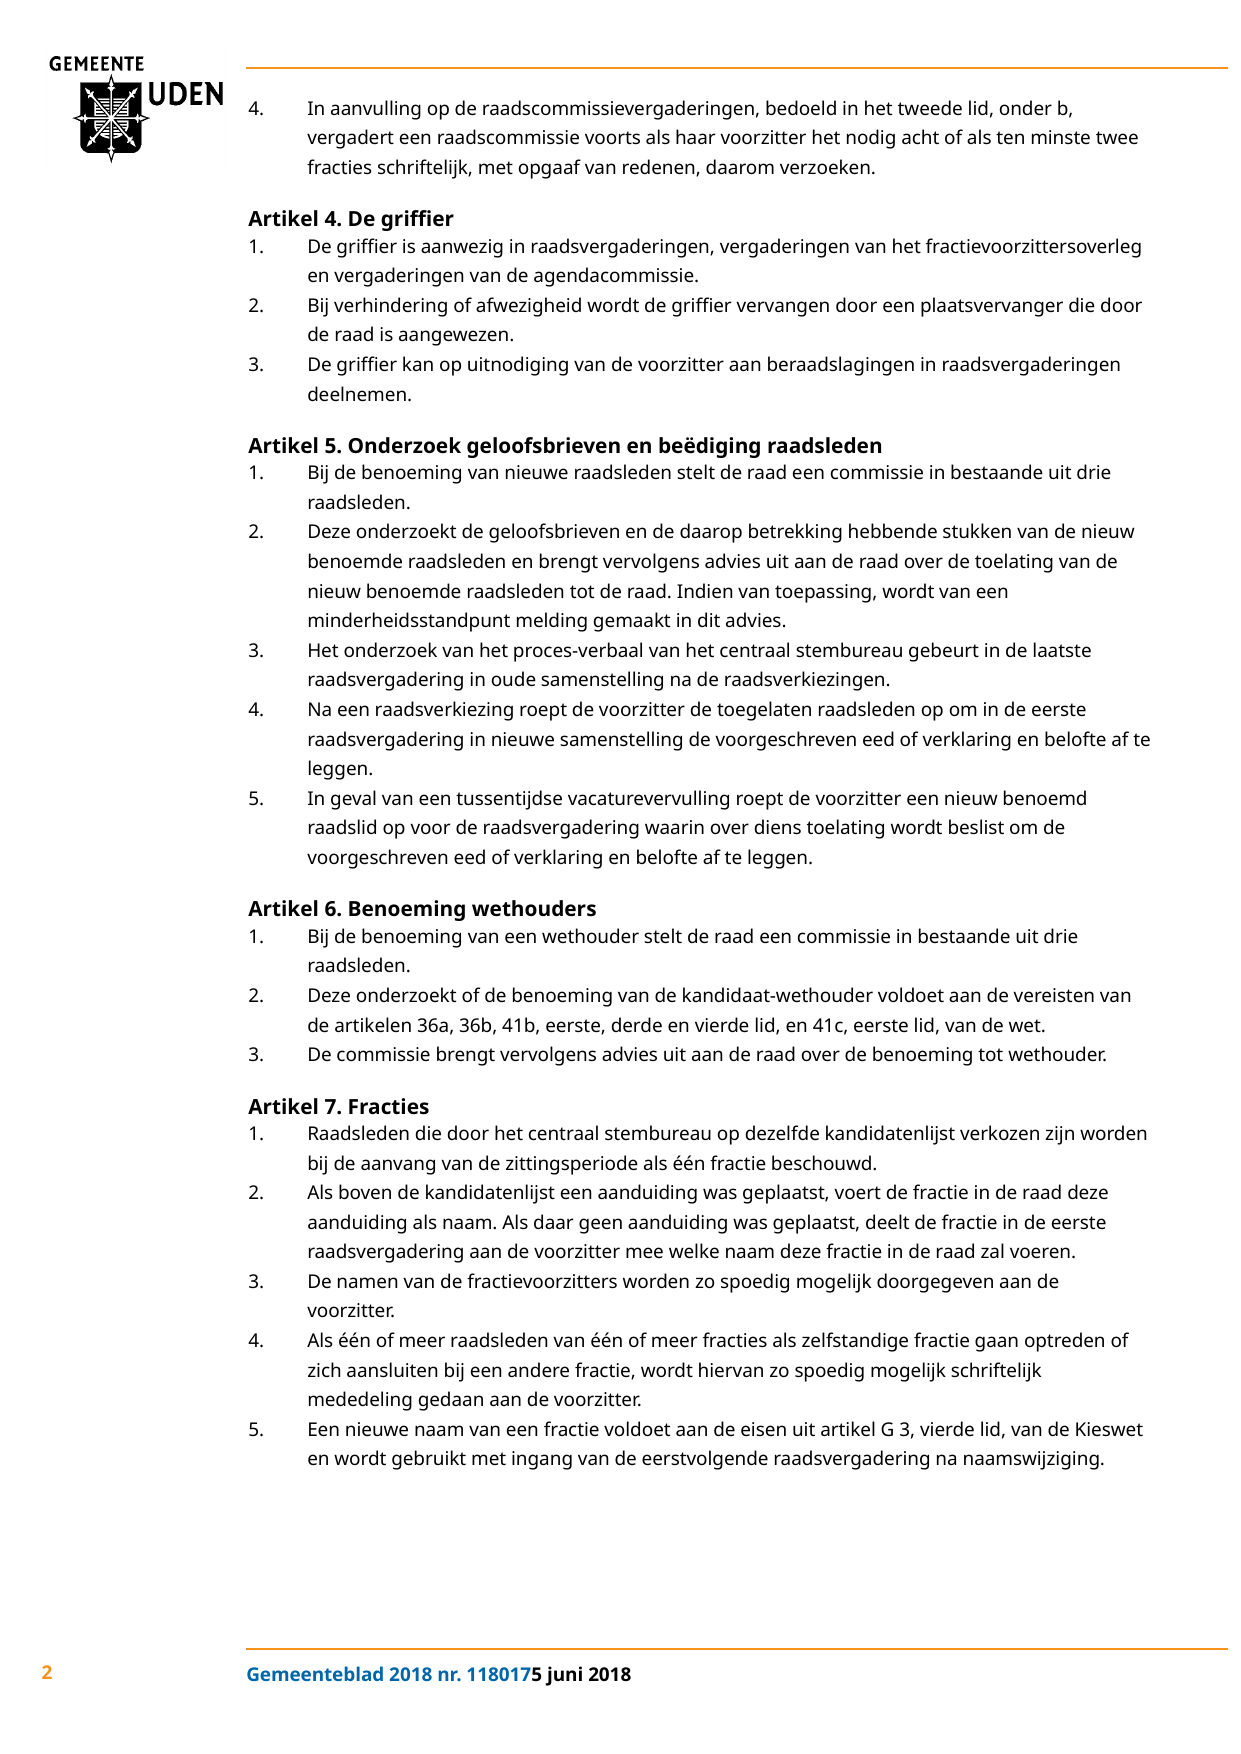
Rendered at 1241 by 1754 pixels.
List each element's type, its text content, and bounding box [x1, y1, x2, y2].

list Als boven de kandidatenlijst een aanduiding was geplaatst, voert de fractie in de raad deze aanduiding als naam. Als daar geen aanduiding was geplaatst, deelt de fractie in de eerste raadsvergadering aan de voorzitter mee welke naam deze fractie in de raad zal voeren. [248, 1179, 1152, 1264]
list Als één of meer raadsleden van één of meer fracties als zelfstandige fractie gaan optreden of zich aansluiten bij een andere fractie, wordt hiervan zo spoedig mogelijk schriftelijk mededeling gedaan aan de voorzitter. [248, 1327, 1152, 1412]
list Het onderzoek van het proces-verbaal van het centraal stembureau gebeurt in de laatste raadsvergadering in oude samenstelling na de raadsverkiezingen. [248, 637, 1152, 692]
list Een nieuwe naam van een fractie voldoet aan de eisen uit artikel G 3, vierde lid, van de Kieswet en wordt gebruikt met ingang van de eerstvolgende raadsvergadering na naamswijziging. [248, 1416, 1152, 1471]
list Deze onderzoekt of de benoeming van de kandidaat-wethouder voldoet aan de vereisten van de artikelen 36a, 36b, 41b, eerste, derde en vierde lid, en 41c, eerste lid, van de wet. [248, 982, 1152, 1037]
list De commissie brengt vervolgens advies uit aan de raad over de benoeming tot wethouder. [248, 1041, 1152, 1067]
text Artikel 4. De griffier [248, 204, 1152, 233]
list Bij de benoeming van nieuwe raadsleden stelt de raad een commissie in bestaande uit drie raadsleden. [248, 459, 1152, 515]
list In geval van een tussentijdse vacaturevervulling roept de voorzitter een nieuw benoemd raadslid op voor de raadsvergadering waarin over diens toelating wordt beslist om de voorgeschreven eed of verklaring en belofte af te leggen. [248, 785, 1152, 870]
list In aanvulling op de raadscommissievergaderingen, bedoeld in het tweede lid, onder b, vergadert een raadscommissie voorts als haar voorzitter het nodig acht of als ten minste twee fracties schriftelijk, met opgaaf van redenen, daarom verzoeken. [248, 95, 1152, 180]
picture [41, 47, 231, 172]
list De griffier kan op uitnodiging van de voorzitter aan beraadslagingen in raadsvergaderingen deelnemen. [248, 351, 1152, 406]
list Raadsleden die door het centraal stembureau op dezelfde kandidatenlijst verkozen zijn worden bij de aanvang van de zittingsperiode als één fractie beschouwd. [248, 1120, 1152, 1176]
text Artikel 6. Benoeming wethouders [248, 894, 1152, 923]
list Na een raadsverkiezing roept de voorzitter de toegelaten raadsleden op om in de eerste raadsvergadering in nieuwe samenstelling de voorgeschreven eed of verklaring en belofte af te leggen. [248, 696, 1152, 781]
list Bij verhindering of afwezigheid wordt de griffier vervangen door een plaatsvervanger die door de raad is aangewezen. [248, 292, 1152, 347]
list Deze onderzoekt de geloofsbrieven en de daarop betrekking hebbende stukken van de nieuw benoemde raadsleden en brengt vervolgens advies uit aan de raad over de toelating van de nieuw benoemde raadsleden tot de raad. Indien van toepassing, wordt van een minderheidsstandpunt melding gemaakt in dit advies. [248, 519, 1152, 633]
text Artikel 5. Onderzoek geloofsbrieven en beëdiging raadsleden [248, 431, 1152, 459]
list De namen van de fractievoorzitters worden zo spoedig mogelijk doorgegeven aan de voorzitter. [248, 1268, 1152, 1323]
list De griffier is aanwezig in raadsvergaderingen, vergaderingen van het fractievoorzittersoverleg en vergaderingen van de agendacommissie. [248, 233, 1152, 288]
text Artikel 7. Fracties [248, 1092, 1152, 1120]
list Bij de benoeming van een wethouder stelt de raad een commissie in bestaande uit drie raadsleden. [248, 923, 1152, 978]
